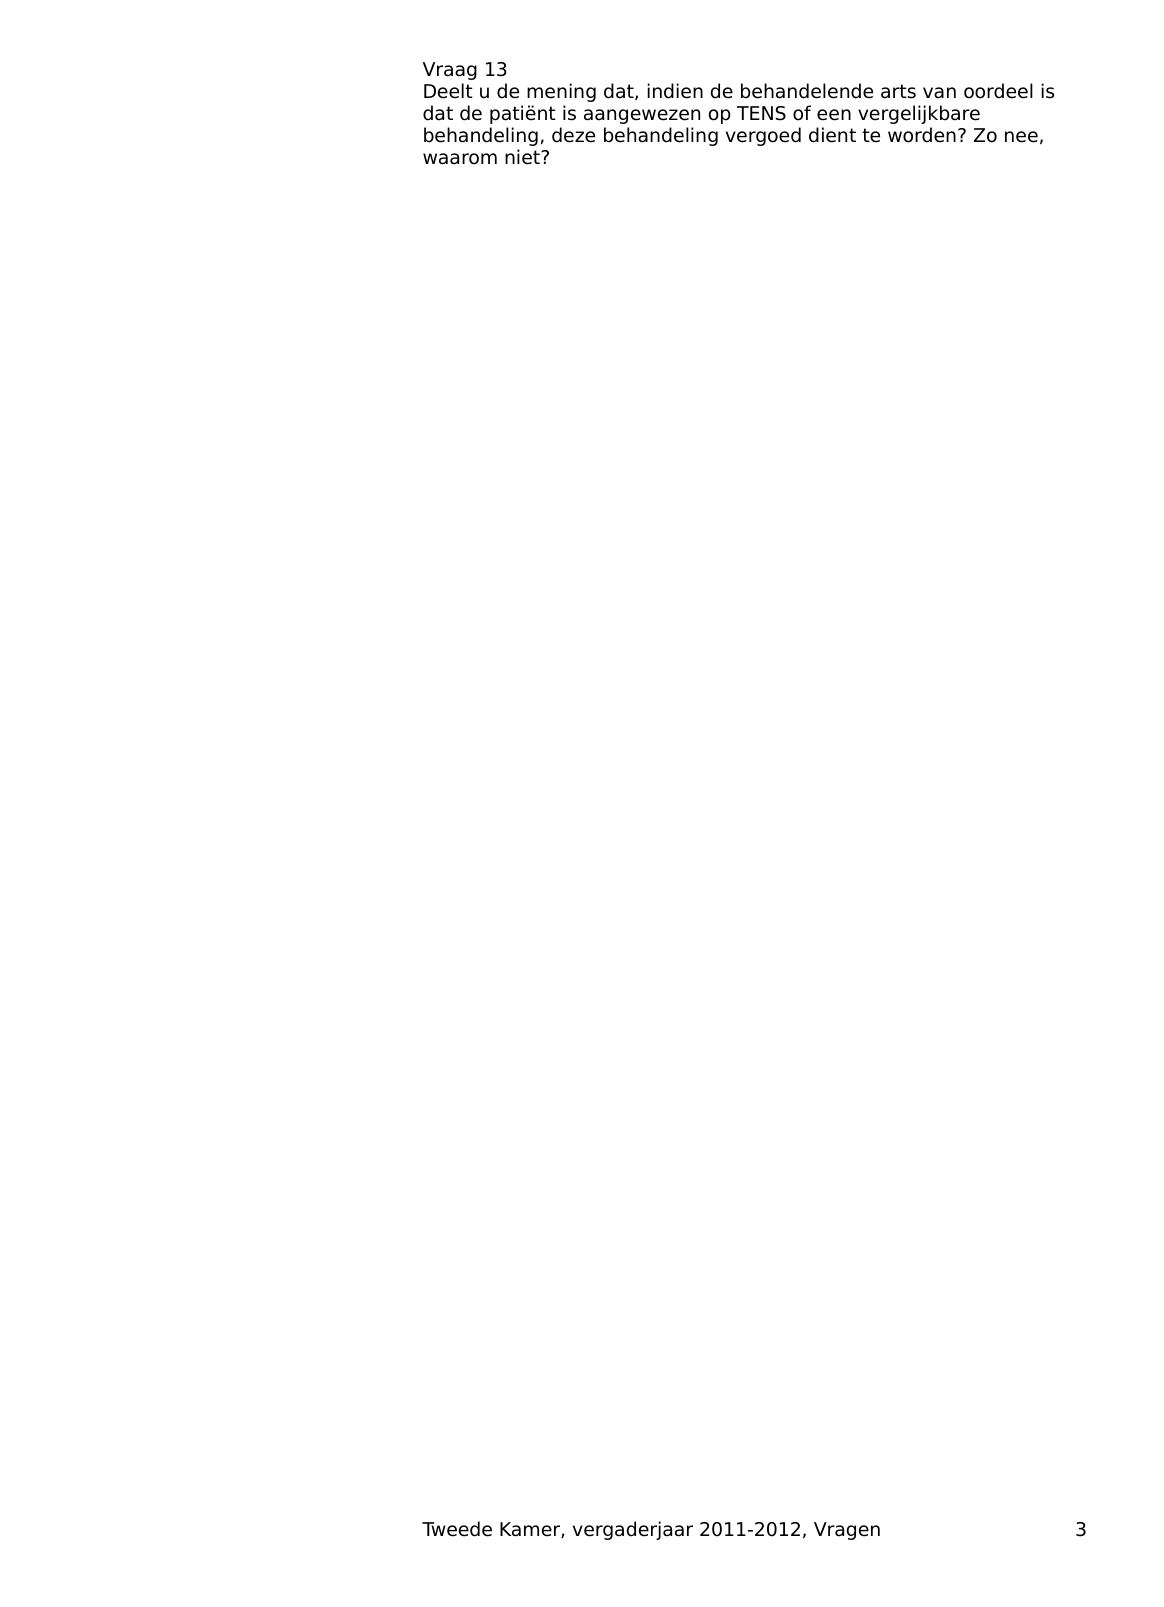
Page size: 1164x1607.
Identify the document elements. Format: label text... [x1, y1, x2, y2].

text Vraag 13 [422, 59, 1087, 81]
text Deelt u de mening dat, indien de behandelende arts van oordeel is dat de patiënt is aangewezen op TENS of een vergelijkbare behandeling, deze behandeling vergoed dient te worden? Zo nee, waarom niet? [422, 81, 1087, 169]
